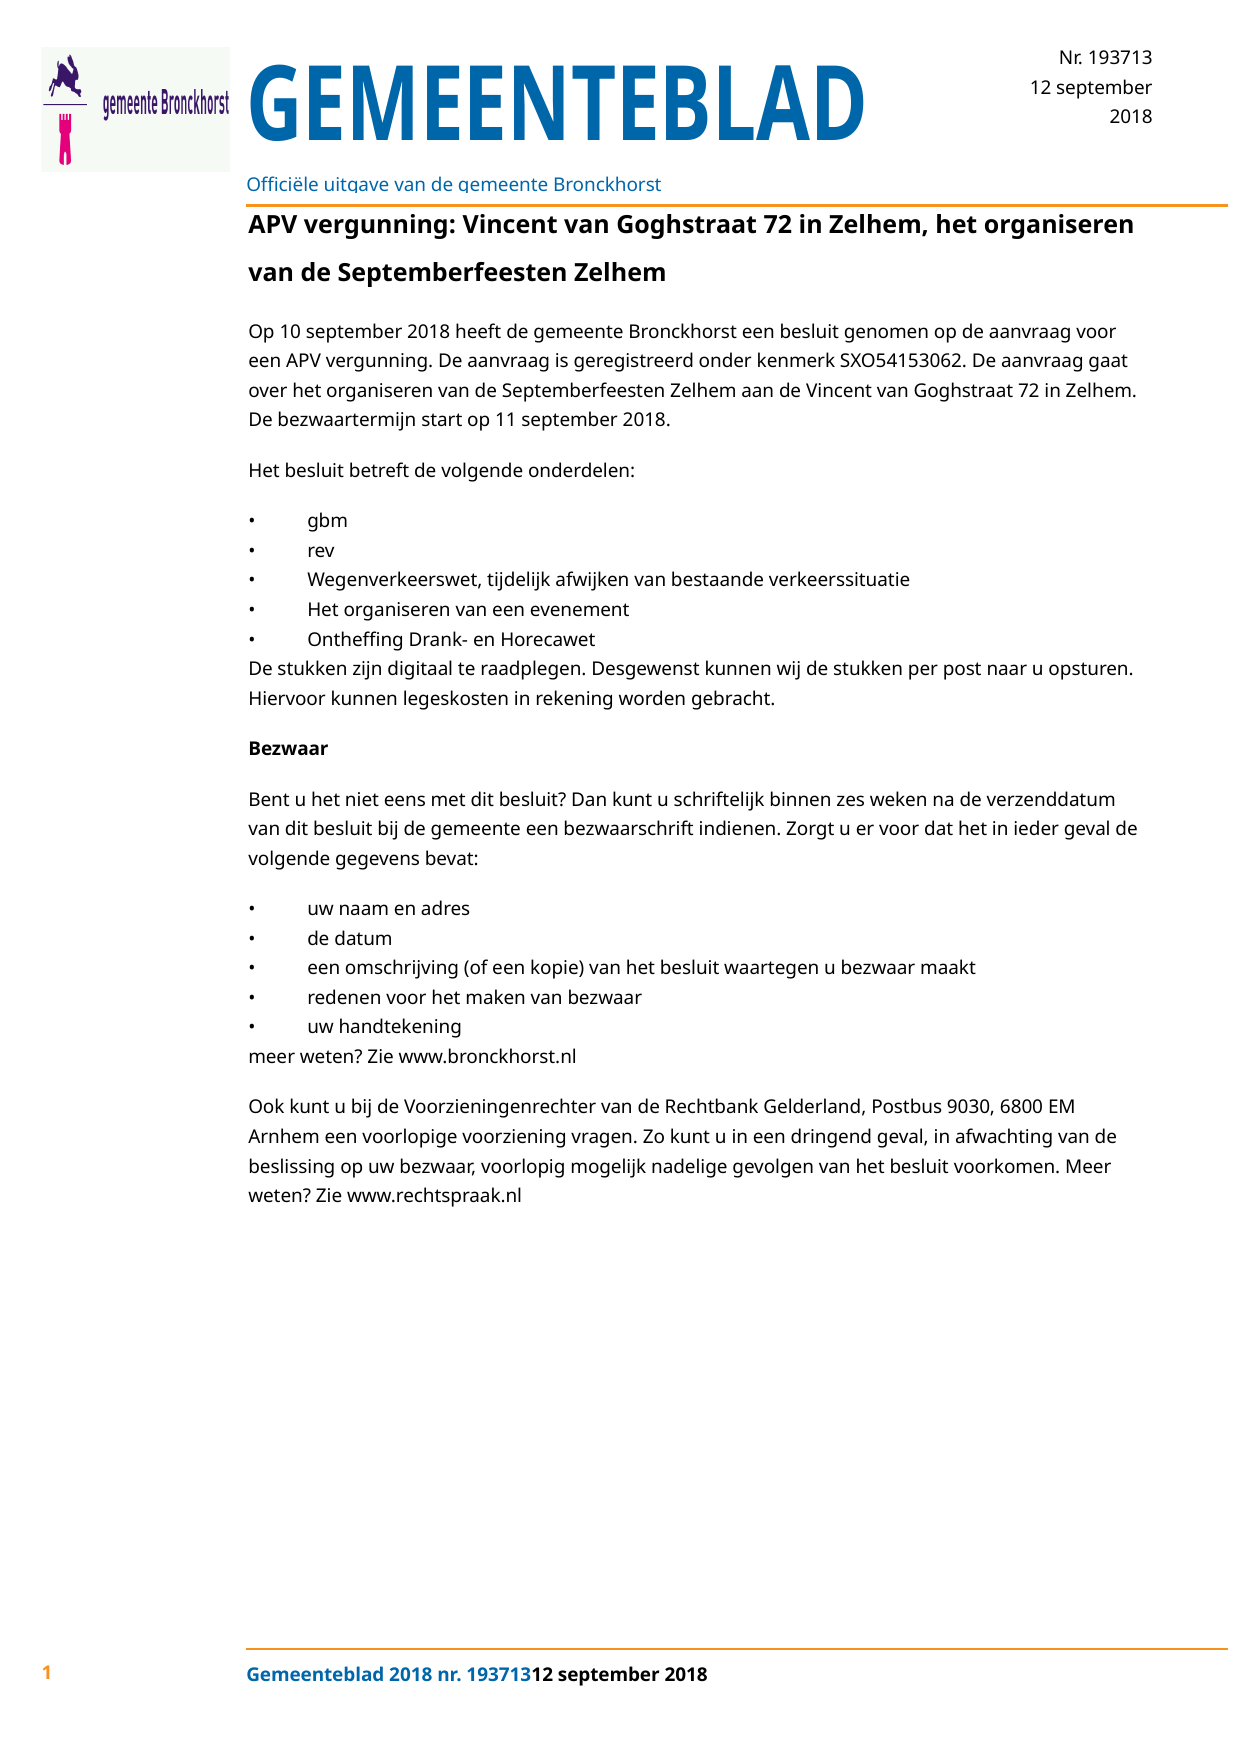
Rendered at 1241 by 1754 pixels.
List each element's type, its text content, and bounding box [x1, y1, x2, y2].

text Bent u het niet eens met dit besluit? Dan kunt u schriftelijk binnen zes weken na de verzenddatum van dit besluit bij de gemeente een bezwaarschrift indienen. Zorgt u er voor dat het in ieder geval de volgende gegevens bevat: [248, 786, 1152, 871]
list Ontheffing Drank- en Horecawet [248, 626, 1152, 652]
list gbm [248, 507, 1152, 533]
picture [41, 47, 231, 172]
text APV vergunning: Vincent van Goghstraat 72 in Zelhem, het organiseren van de Septemberfeesten Zelhem [248, 207, 1152, 288]
text Op 10 september 2018 heeft de gemeente Bronckhorst een besluit genomen op de aanvraag voor een APV vergunning. De aanvraag is geregistreerd onder kenmerk SXO54153062. De aanvraag gaat over het organiseren van de Septemberfeesten Zelhem aan de Vincent van Goghstraat 72 in Zelhem. De bezwaartermijn start op 11 september 2018. [248, 318, 1152, 432]
text Bezwaar [248, 735, 1152, 761]
list rev [248, 537, 1152, 563]
list de datum [248, 925, 1152, 951]
list uw naam en adres [248, 895, 1152, 921]
text Het besluit betreft de volgende onderdelen: [248, 457, 1152, 483]
text Ook kunt u bij de Voorzieningenrechter van de Rechtbank Gelderland, Postbus 9030, 6800 EM Arnhem een voorlopige voorziening vragen. Zo kunt u in een dringend geval, in afwachting van de beslissing op uw bezwaar, voorlopig mogelijk nadelige gevolgen van het besluit voorkomen. Meer weten? Zie www.rechtspraak.nl [248, 1094, 1152, 1208]
list Wegenverkeerswet, tijdelijk afwijken van bestaande verkeerssituatie [248, 567, 1152, 592]
list een omschrijving (of een kopie) van het besluit waartegen u bezwaar maakt [248, 954, 1152, 980]
list redenen voor het maken van bezwaar [248, 984, 1152, 1010]
text meer weten? Zie www.bronckhorst.nl [248, 1043, 1152, 1069]
list uw handtekening [248, 1014, 1152, 1039]
list Het organiseren van een evenement [248, 596, 1152, 622]
text De stukken zijn digitaal te raadplegen. Desgewenst kunnen wij de stukken per post naar u opsturen. Hiervoor kunnen legeskosten in rekening worden gebracht. [248, 655, 1152, 711]
